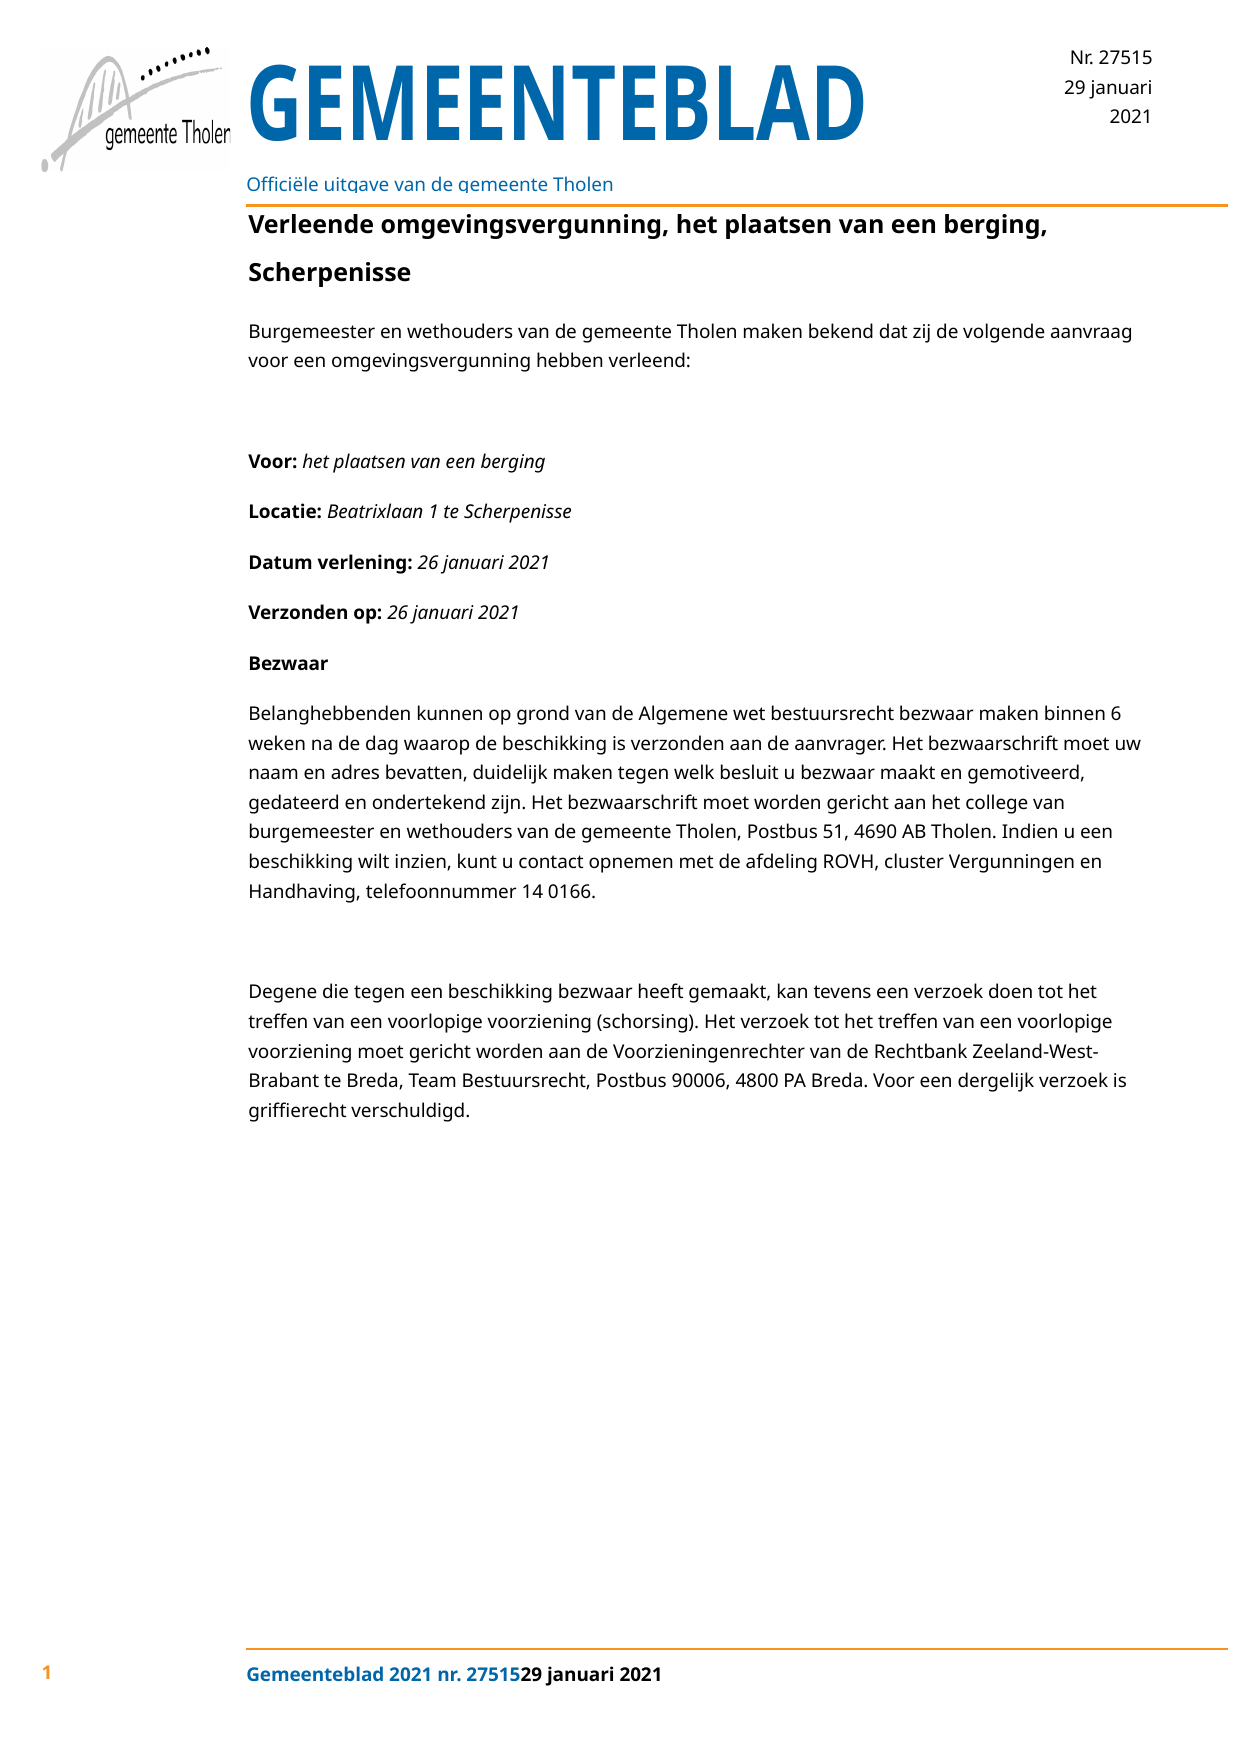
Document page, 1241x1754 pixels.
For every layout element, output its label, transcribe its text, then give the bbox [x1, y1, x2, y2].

text Voor: het plaatsen van een berging [248, 448, 1152, 474]
text Datum verlening: 26 januari 2021 [248, 549, 1152, 575]
text Burgemeester en wethouders van de gemeente Tholen maken bekend dat zij de volgende aanvraag voor een omgevingsvergunning hebben verleend: [248, 318, 1152, 373]
text Belanghebbenden kunnen op grond van de Algemene wet bestuursrecht bezwaar maken binnen 6 weken na de dag waarop de beschikking is verzonden aan de aanvrager. Het bezwaarschrift moet uw naam en adres bevatten, duidelijk maken tegen welk besluit u bezwaar maakt en gemotiveerd, gedateerd en ondertekend zijn. Het bezwaarschrift moet worden gericht aan het college van burgemeester en wethouders van de gemeente Tholen, Postbus 51, 4690 AB Tholen. Indien u een beschikking wilt inzien, kunt u contact opnemen met de afdeling ROVH, cluster Vergunningen en Handhaving, telefoonnummer 14 0166. [248, 700, 1152, 904]
text Verzonden op: 26 januari 2021 [248, 599, 1152, 625]
picture [41, 47, 231, 172]
text Bezwaar [248, 650, 1152, 676]
text Locatie: Beatrixlaan 1 te Scherpenisse [248, 499, 1152, 524]
text Degene die tegen een beschikking bezwaar heeft gemaakt, kan tevens een verzoek doen tot het treffen van een voorlopige voorziening (schorsing). Het verzoek tot het treffen van een voorlopige voorziening moet gericht worden aan de Voorzieningenrechter van de Rechtbank Zeeland-West-Brabant te Breda, Team Bestuursrecht, Postbus 90006, 4800 PA Breda. Voor een dergelijk verzoek is griffierecht verschuldigd. [248, 979, 1152, 1123]
text Verleende omgevingsvergunning, het plaatsen van een berging, Scherpenisse [248, 207, 1152, 288]
